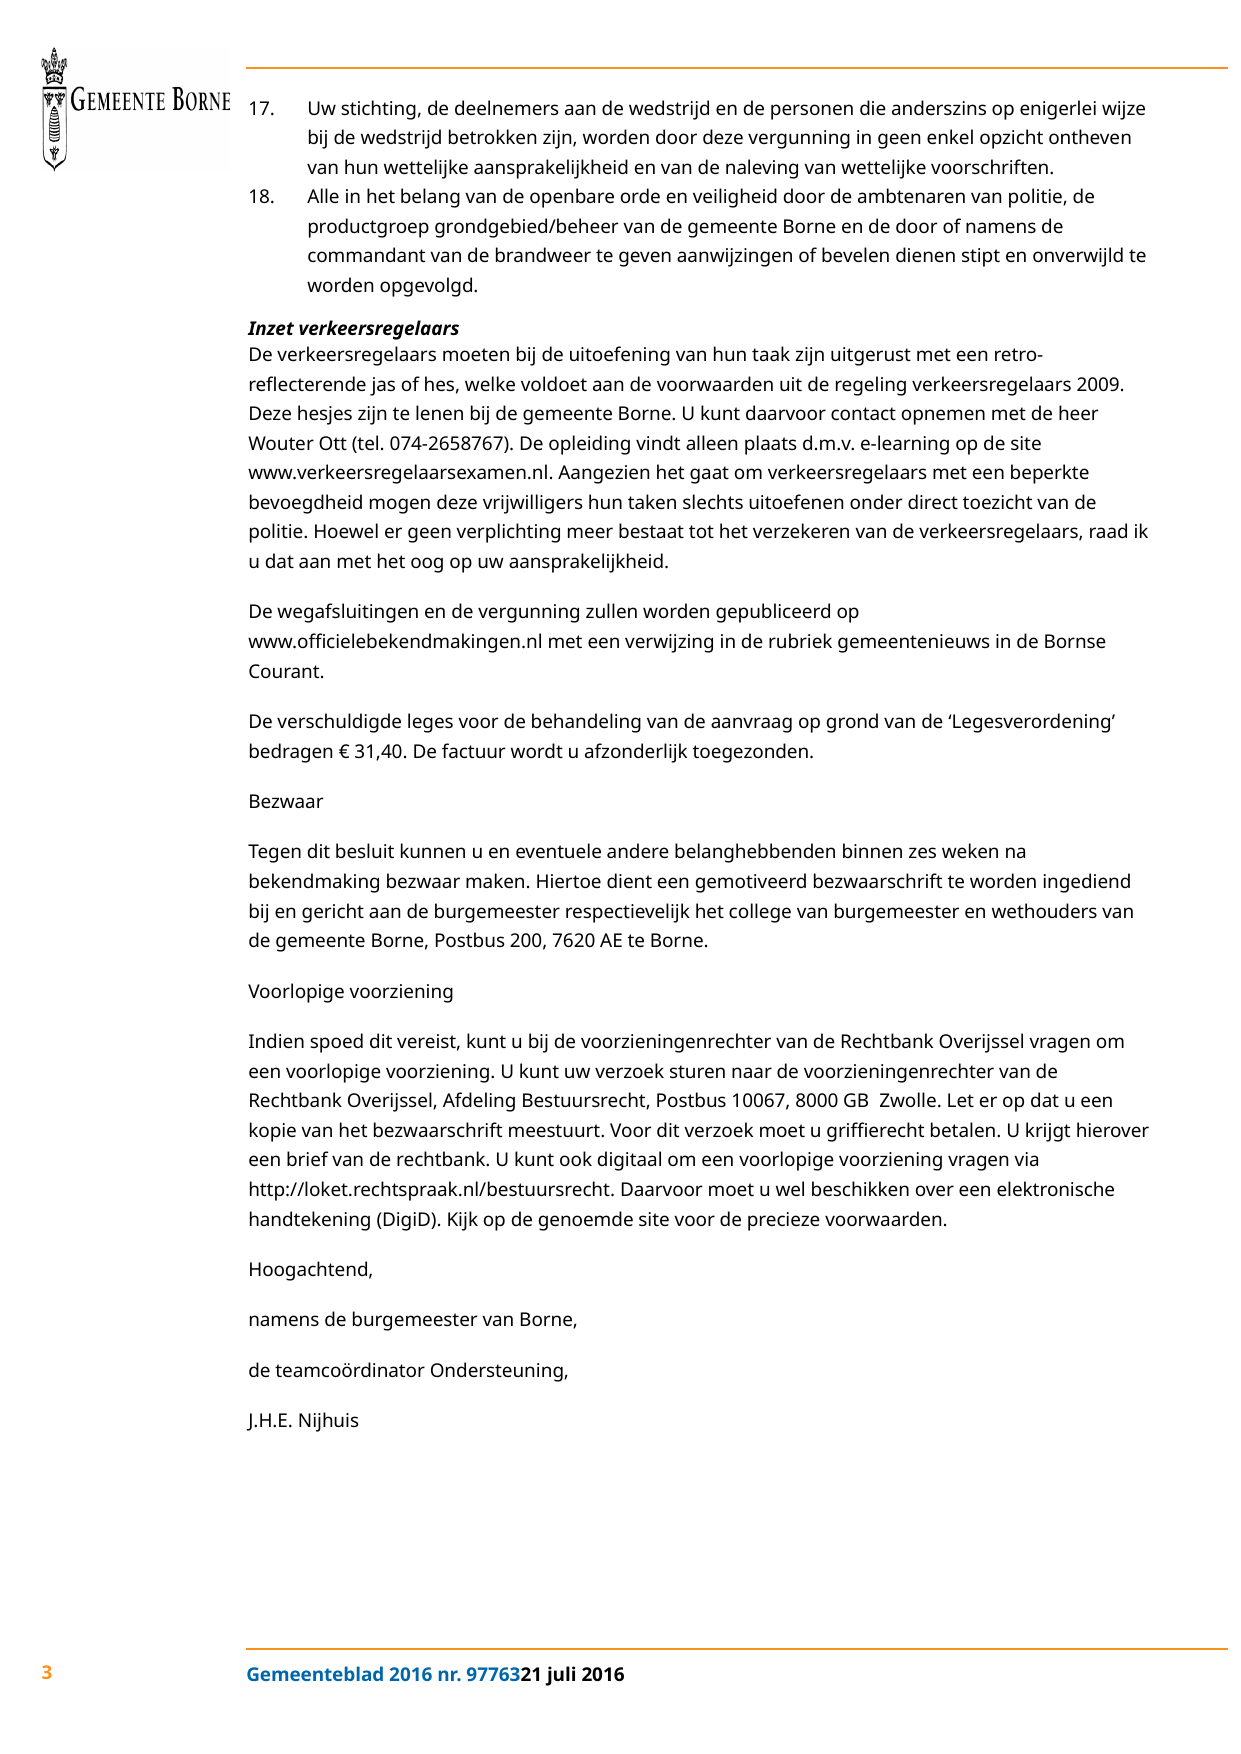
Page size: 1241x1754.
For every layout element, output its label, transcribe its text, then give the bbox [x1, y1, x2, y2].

text Bezwaar [248, 788, 1152, 814]
picture [41, 47, 231, 172]
list Alle in het belang van de openbare orde en veiligheid door de ambtenaren van politie, de productgroep grondgebied/beheer van de gemeente Borne en de door of namens de commandant van de brandweer te geven aanwijzingen of bevelen dienen stipt en onverwijld te worden opgevolgd. [248, 183, 1152, 298]
text namens de burgemeester van Borne, [248, 1307, 1152, 1332]
list Uw stichting, de deelnemers aan de wedstrijd en de personen die anderszins op enigerlei wijze bij de wedstrijd betrokken zijn, worden door deze vergunning in geen enkel opzicht ontheven van hun wettelijke aansprakelijkheid en van de naleving van wettelijke voorschriften. [248, 95, 1152, 180]
text De wegafsluitingen en de vergunning zullen worden gepubliceerd op www.officielebekendmakingen.nl met een verwijzing in de rubriek gemeentenieuws in de Bornse Courant. [248, 599, 1152, 683]
text J.H.E. Nijhuis [248, 1407, 1152, 1433]
text Inzet verkeersregelaars [248, 315, 1152, 341]
text Tegen dit besluit kunnen u en eventuele andere belanghebbenden binnen zes weken na bekendmaking bezwaar maken. Hiertoe dient een gemotiveerd bezwaarschrift te worden ingediend bij en gericht aan de burgemeester respectievelijk het college van burgemeester en wethouders van de gemeente Borne, Postbus 200, 7620 AE te Borne. [248, 839, 1152, 953]
text Hoogachtend, [248, 1256, 1152, 1282]
text de teamcoördinator Ondersteuning, [248, 1357, 1152, 1383]
text De verschuldigde leges voor de behandeling van de aanvraag op grond van de ‘Legesverordening’ bedragen € 31,40. De factuur wordt u afzonderlijk toegezonden. [248, 708, 1152, 763]
text Indien spoed dit vereist, kunt u bij de voorzieningenrechter van de Rechtbank Overijssel vragen om een voorlopige voorziening. U kunt uw verzoek sturen naar de voorzieningenrechter van de Rechtbank Overijssel, Afdeling Bestuursrecht, Postbus 10067, 8000 GB Zwolle. Let er op dat u een kopie van het bezwaarschrift meestuurt. Voor dit verzoek moet u griffierecht betalen. U krijgt hierover een brief van de rechtbank. U kunt ook digitaal om een voorlopige voorziening vragen via http://loket.rechtspraak.nl/bestuursrecht. Daarvoor moet u wel beschikken over een elektronische handtekening (DigiD). Kijk op de genoemde site voor de precieze voorwaarden. [248, 1028, 1152, 1231]
text De verkeersregelaars moeten bij de uitoefening van hun taak zijn uitgerust met een retro-reflecterende jas of hes, welke voldoet aan de voorwaarden uit de regeling verkeersregelaars 2009. Deze hesjes zijn te lenen bij de gemeente Borne. U kunt daarvoor contact opnemen met de heer Wouter Ott (tel. 074-2658767). De opleiding vindt alleen plaats d.m.v. e-learning op de site www.verkeersregelaarsexamen.nl. Aangezien het gaat om verkeersregelaars met een beperkte bevoegdheid mogen deze vrijwilligers hun taken slechts uitoefenen onder direct toezicht van de politie. Hoewel er geen verplichting meer bestaat tot het verzekeren van de verkeersregelaars, raad ik u dat aan met het oog op uw aansprakelijkheid. [248, 341, 1152, 574]
text Voorlopige voorziening [248, 978, 1152, 1003]
